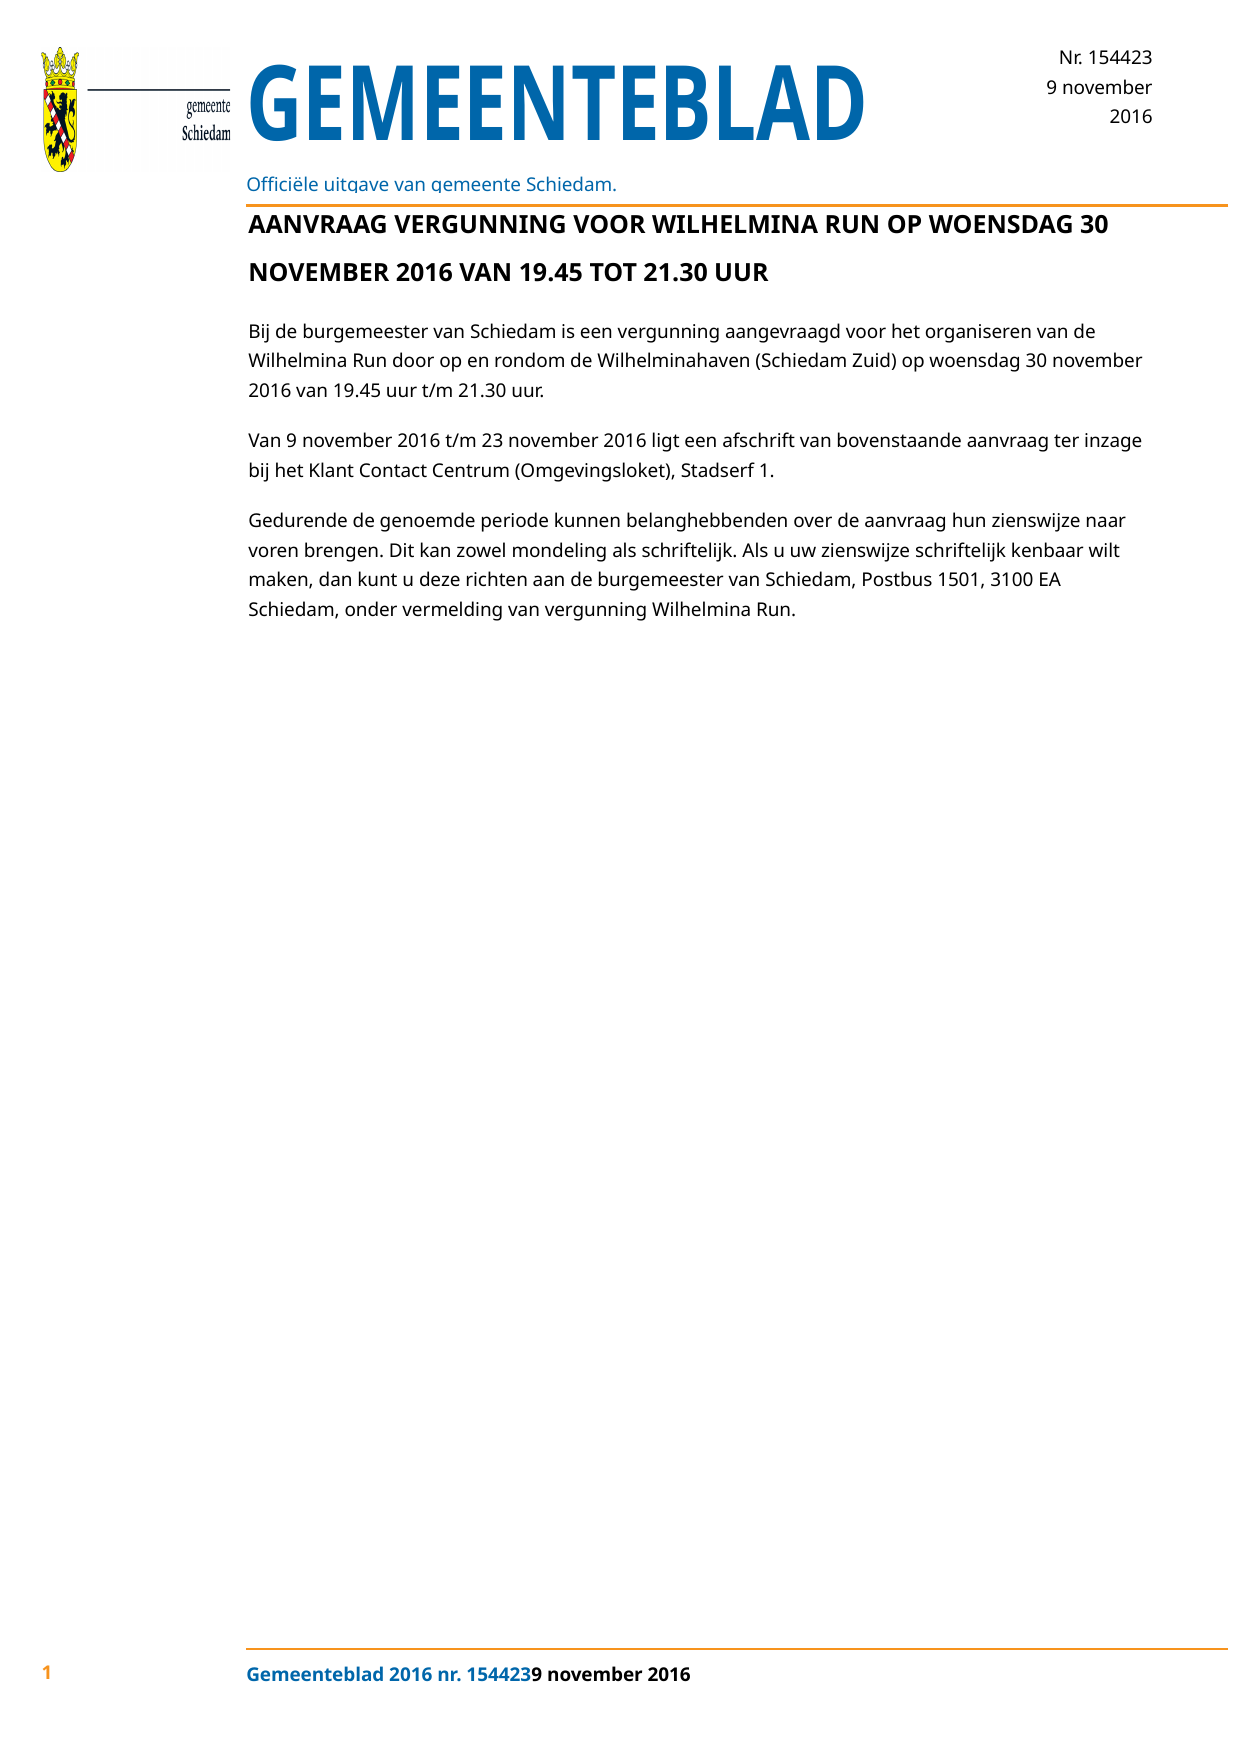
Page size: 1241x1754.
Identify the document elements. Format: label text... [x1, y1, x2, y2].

text Gedurende de genoemde periode kunnen belanghebbenden over de aanvraag hun zienswijze naar voren brengen. Dit kan zowel mondeling als schriftelijk. Als u uw zienswijze schriftelijk kenbaar wilt maken, dan kunt u deze richten aan de burgemeester van Schiedam, Postbus 1501, 3100 EA Schiedam, onder vermelding van vergunning Wilhelmina Run. [248, 507, 1152, 622]
text Bij de burgemeester van Schiedam is een vergunning aangevraagd voor het organiseren van de Wilhelmina Run door op en rondom de Wilhelminahaven (Schiedam Zuid) op woensdag 30 november 2016 van 19.45 uur t/m 21.30 uur. [248, 318, 1152, 403]
text AANVRAAG VERGUNNING VOOR WILHELMINA RUN OP WOENSDAG 30 NOVEMBER 2016 VAN 19.45 TOT 21.30 UUR [248, 207, 1152, 288]
text Van 9 november 2016 t/m 23 november 2016 ligt een afschrift van bovenstaande aanvraag ter inzage bij het Klant Contact Centrum (Omgevingsloket), Stadserf 1. [248, 427, 1152, 483]
picture [41, 47, 231, 172]
